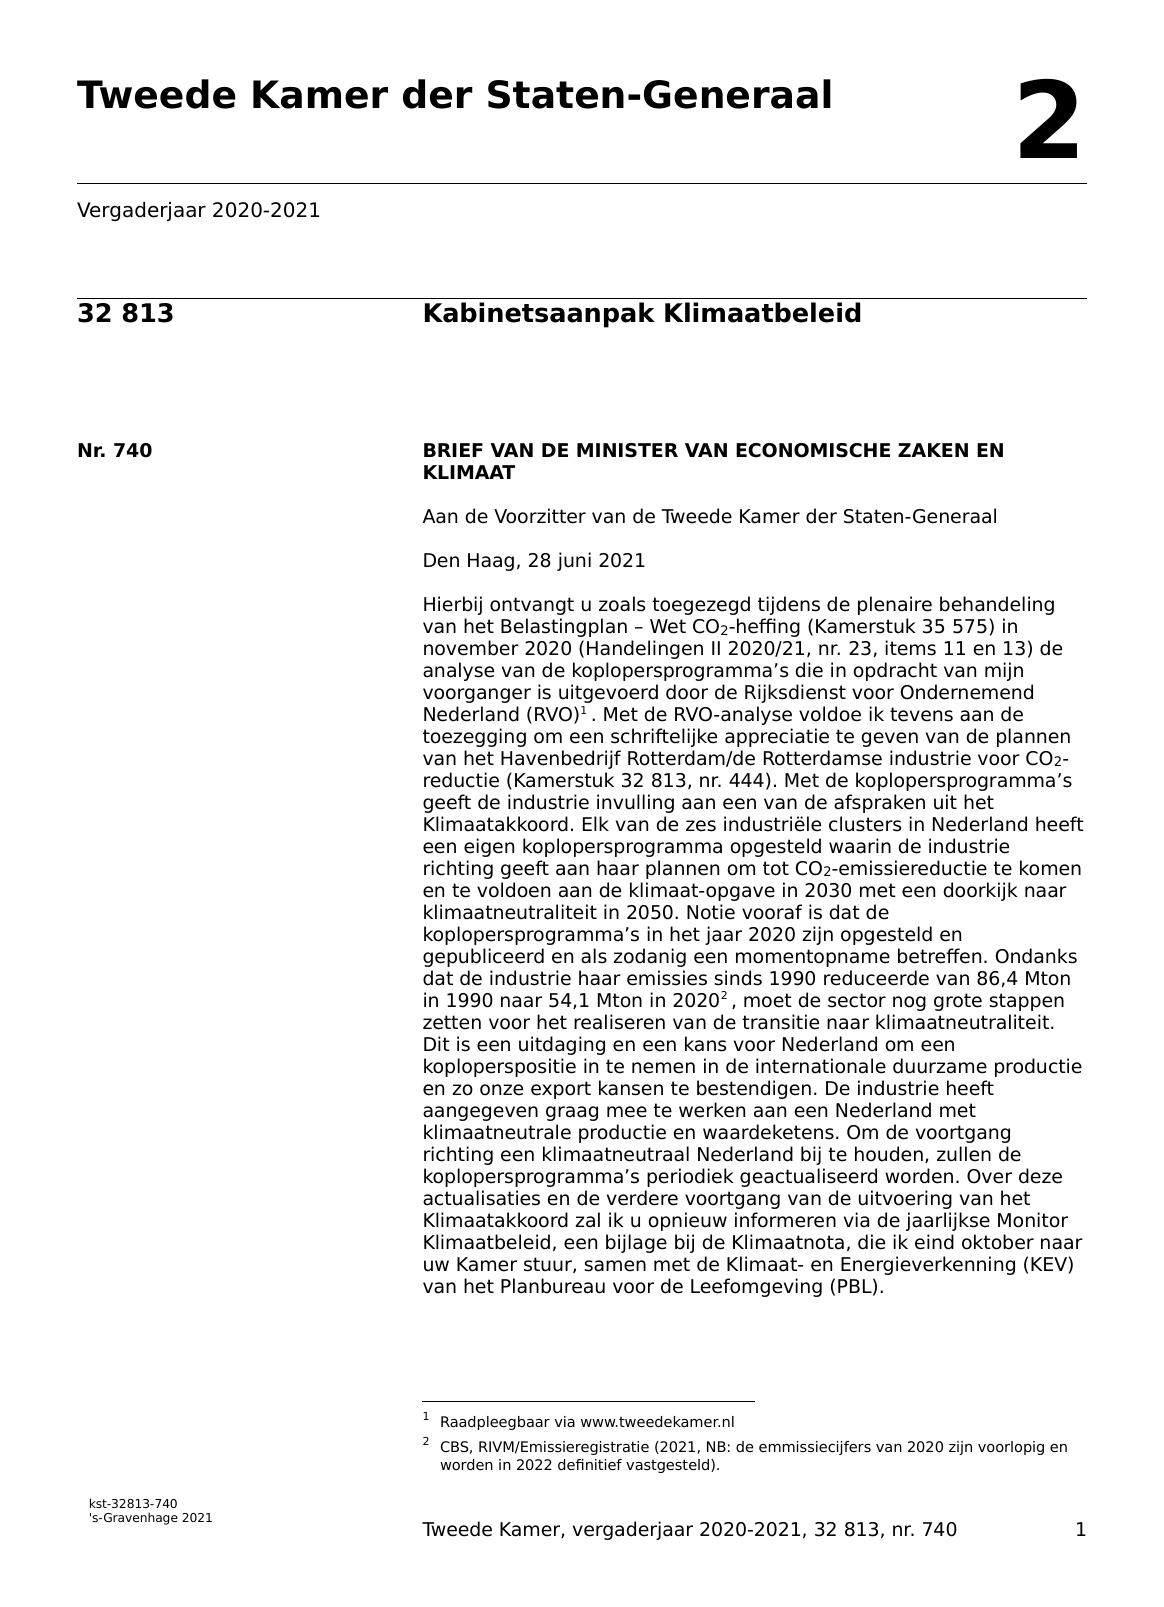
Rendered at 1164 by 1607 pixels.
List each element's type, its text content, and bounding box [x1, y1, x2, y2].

text Den Haag, 28 juni 2021 [422, 550, 1087, 572]
table_cell Vergaderjaar 2020-2021 [77, 184, 1087, 298]
table_header Tweede Kamer der Staten-Generaal [77, 59, 886, 183]
text Hierbij ontvangt u zoals toegezegd tijdens de plenaire behandeling van het Belastingplan – Wet CO2-heffing (Kamerstuk 35 575) in november 2020 (Handelingen II 2020/21, nr. 23, items 11 en 13) de analyse van de koplopersprogramma’s die in opdracht van mijn voorganger is uitgevoerd door de Rijksdienst voor Ondernemend Nederland (RVO). Met de RVO-analyse voldoe ik tevens aan de toezegging om een schriftelijke appreciatie te geven van de plannen van het Havenbedrijf Rotterdam/de Rotterdamse industrie voor CO2-reductie (Kamerstuk 32 813, nr. 444). Met de koplopersprogramma’s geeft de industrie invulling aan een van de afspraken uit het Klimaatakkoord. Elk van de zes industriële clusters in Nederland heeft een eigen koplopersprogramma opgesteld waarin de industrie richting geeft aan haar plannen om tot CO2-emissiereductie te komen en te voldoen aan de klimaat-opgave in 2030 met een doorkijk naar klimaatneutraliteit in 2050. Notie vooraf is dat de koplopersprogramma’s in het jaar 2020 zijn opgesteld en gepubliceerd en als zodanig een momentopname betreffen. Ondanks dat de industrie haar emissies sinds 1990 reduceerde van 86,4 Mton in 1990 naar 54,1 Mton in 2020, moet de sector nog grote stappen zetten voor het realiseren van de transitie naar klimaatneutraliteit. Dit is een uitdaging en een kans voor Nederland om een koploperspositie in te nemen in de internationale duurzame productie en zo onze export kansen te bestendigen. De industrie heeft aangegeven graag mee te werken aan een Nederland met klimaatneutrale productie en waardeketens. Om de voortgang richting een klimaatneutraal Nederland bij te houden, zullen de koplopersprogramma’s periodiek geactualiseerd worden. Over deze actualisaties en de verdere voortgang van de uitvoering van het Klimaatakkoord zal ik u opnieuw informeren via de jaarlijkse Monitor Klimaatbeleid, een bijlage bij de Klimaatnota, die ik eind oktober naar uw Kamer stuur, samen met de Klimaat- en Energieverkenning (KEV) van het Planbureau voor de Leefomgeving (PBL). [422, 594, 1087, 1297]
text CBS, RIVM/Emissieregistratie (2021, NB: de emmissiecijfers van 2020 zijn voorlopig en worden in 2022 definitief vastgesteld). [422, 1435, 1087, 1474]
text Aan de Voorzitter van de Tweede Kamer der Staten-Generaal [422, 506, 1087, 528]
subtitle 32 813 Kabinetsaanpak Klimaatbeleid [77, 299, 1087, 329]
text kst-32813-740 [88, 1497, 323, 1511]
text Raadpleegbaar via www.tweedekamer.nl [422, 1410, 1087, 1432]
table_header 2 [886, 59, 1087, 183]
text 's-Gravenhage 2021 [88, 1511, 323, 1525]
subtitle Nr. 740 BRIEF VAN DE MINISTER VAN ECONOMISCHE ZAKEN EN KLIMAAT [77, 440, 1087, 484]
